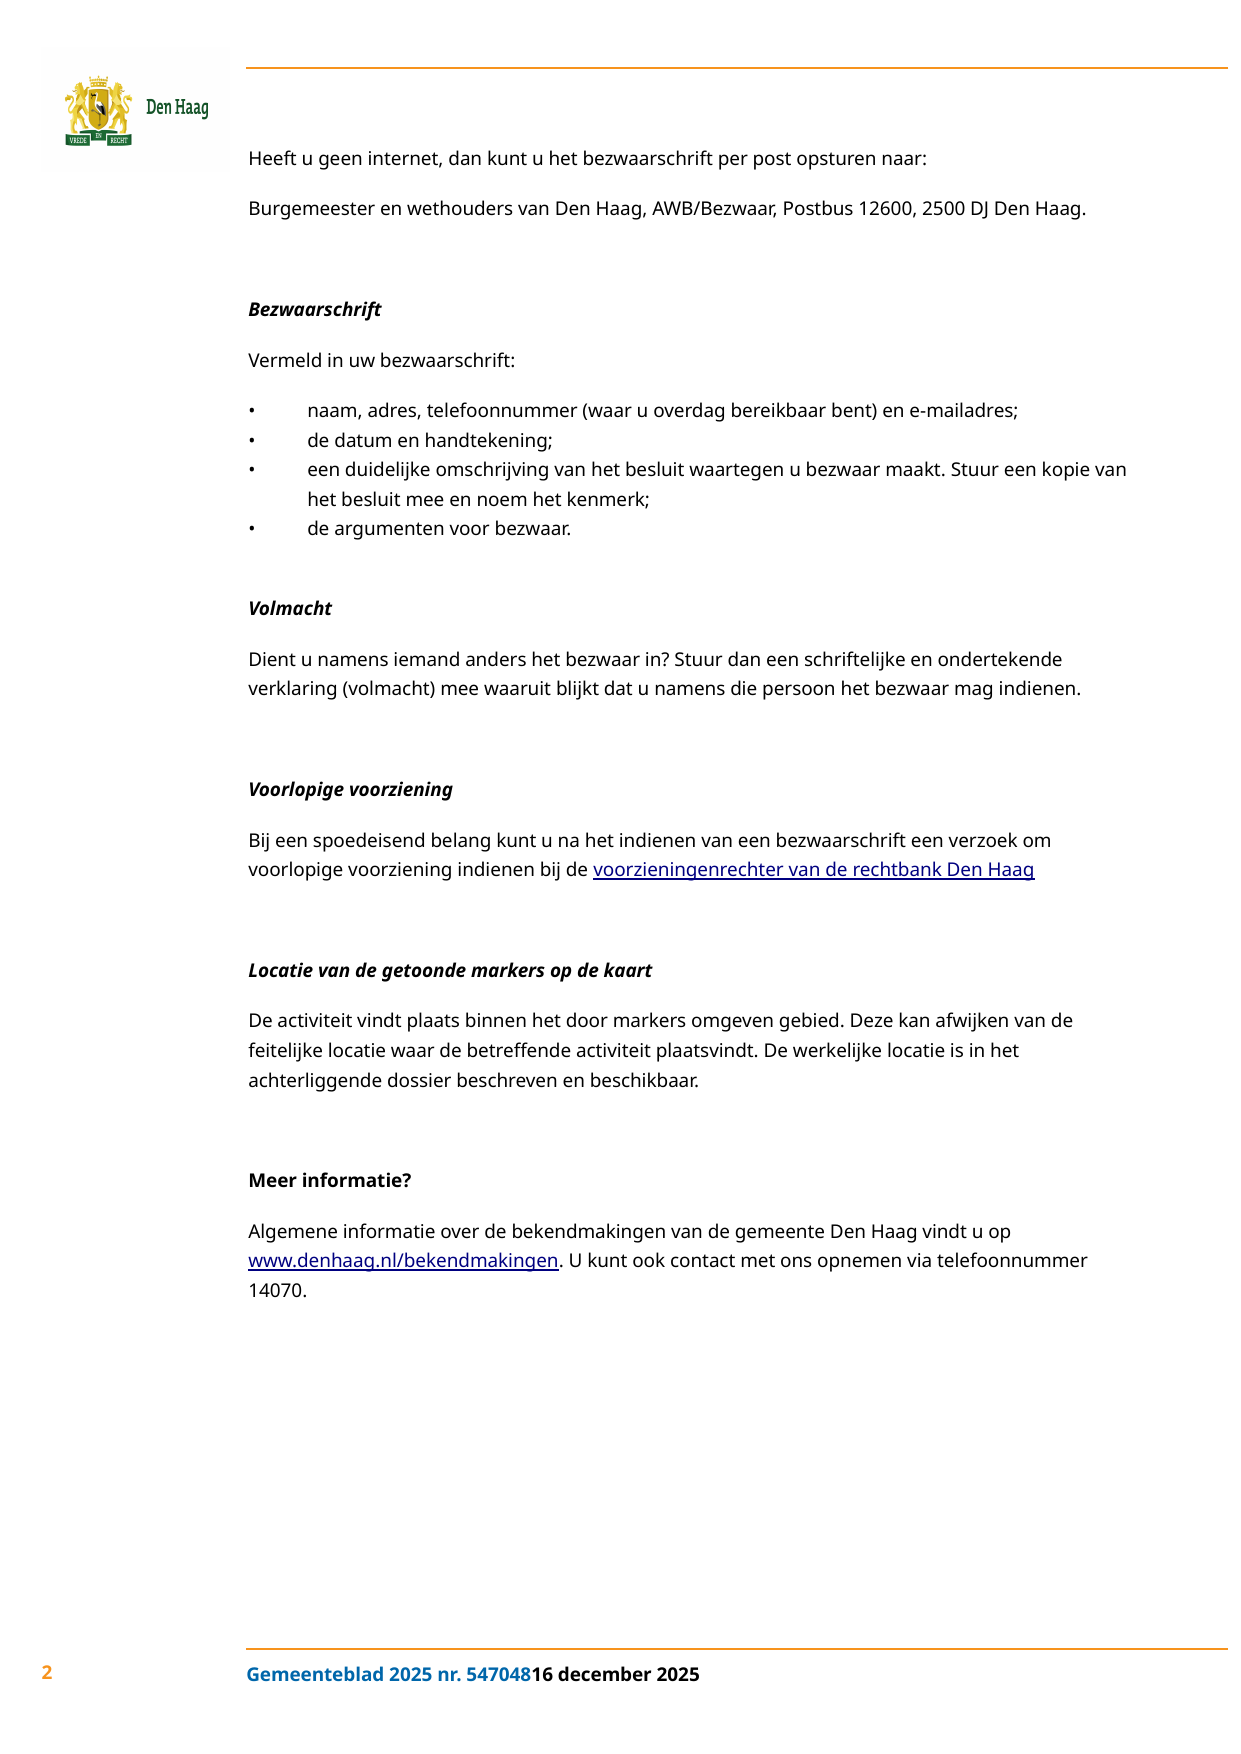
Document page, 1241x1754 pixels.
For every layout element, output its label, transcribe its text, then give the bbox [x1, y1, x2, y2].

list de datum en handtekening; [248, 427, 1152, 453]
text De activiteit vindt plaats binnen het door markers omgeven gebied. Deze kan afwijken van de feitelijke locatie waar de betreffende activiteit plaatsvindt. De werkelijke locatie is in het achterliggende dossier beschreven en beschikbaar. [248, 1008, 1152, 1093]
text Voorlopige voorziening [248, 776, 1152, 802]
text Meer informatie? [248, 1168, 1152, 1193]
text Heeft u geen internet, dan kunt u het bezwaarschrift per post opsturen naar: [248, 145, 1152, 171]
list de argumenten voor bezwaar. [248, 516, 1152, 541]
text Dient u namens iemand anders het bezwaar in? Stuur dan een schriftelijke en ondertekende verklaring (volmacht) mee waaruit blijkt dat u namens die persoon het bezwaar mag indienen. [248, 646, 1152, 701]
text Vermeld in uw bezwaarschrift: [248, 347, 1152, 373]
list een duidelijke omschrijving van het besluit waartegen u bezwaar maakt. Stuur een kopie van het besluit mee en noem het kenmerk; [248, 456, 1152, 512]
text Volmacht [248, 596, 1152, 621]
text Bezwaarschrift [248, 296, 1152, 322]
text Burgemeester en wethouders van Den Haag, AWB/Bezwaar, Postbus 12600, 2500 DJ Den Haag. [248, 196, 1152, 221]
list naam, adres, telefoonnummer (waar u overdag bereikbaar bent) en e-mailadres; [248, 397, 1152, 423]
text Bij een spoedeisend belang kunt u na het indienen van een bezwaarschrift een verzoek om voorlopige voorziening indienen bij de voorzieningenrechter van de rechtbank Den Haag [248, 827, 1152, 882]
text Locatie van de getoonde markers op de kaart [248, 957, 1152, 983]
picture [41, 47, 231, 172]
text Algemene informatie over de bekendmakingen van de gemeente Den Haag vindt u op www.denhaag.nl/bekendmakingen. U kunt ook contact met ons opnemen via telefoonnummer 14070. [248, 1218, 1152, 1303]
